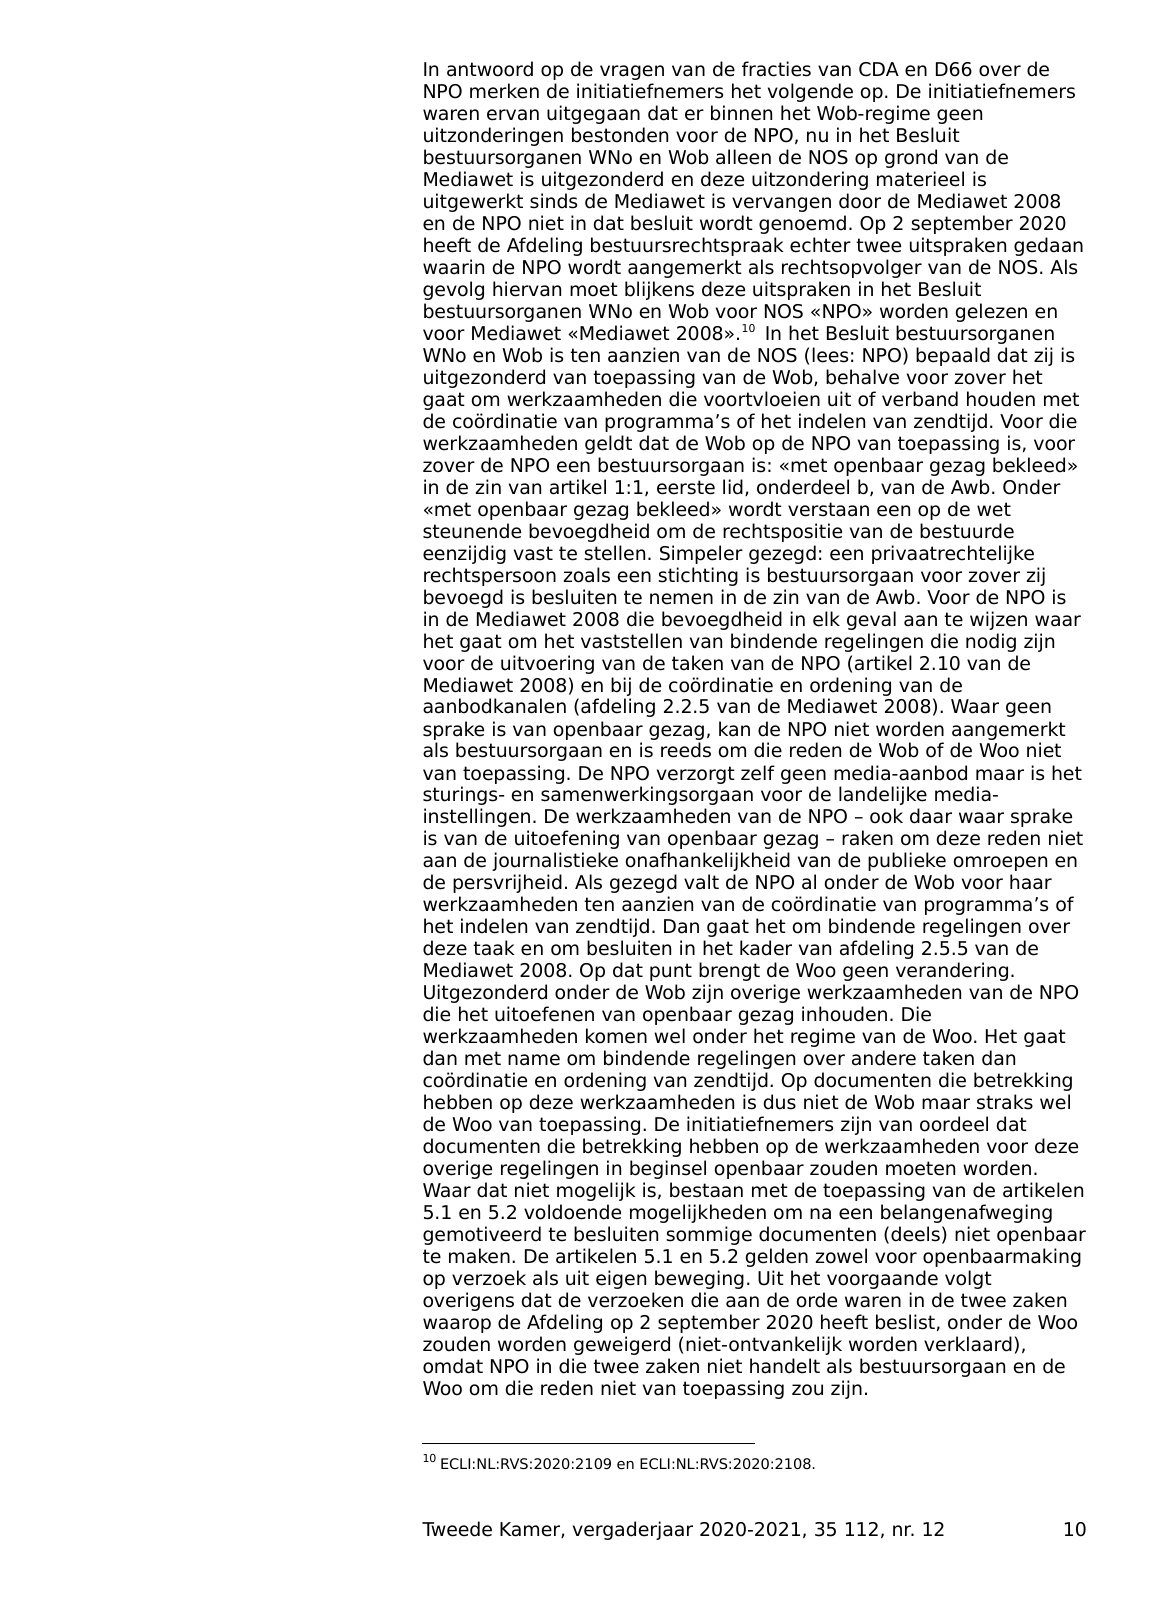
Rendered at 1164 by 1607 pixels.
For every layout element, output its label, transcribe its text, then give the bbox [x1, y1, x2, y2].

text In antwoord op de vragen van de fracties van CDA en D66 over de NPO merken de initiatiefnemers het volgende op. De initiatiefnemers waren ervan uitgegaan dat er binnen het Wob-regime geen uitzonderingen bestonden voor de NPO, nu in het Besluit bestuursorganen WNo en Wob alleen de NOS op grond van de Mediawet is uitgezonderd en deze uitzondering materieel is uitgewerkt sinds de Mediawet is vervangen door de Mediawet 2008 en de NPO niet in dat besluit wordt genoemd. Op 2 september 2020 heeft de Afdeling bestuursrechtspraak echter twee uitspraken gedaan waarin de NPO wordt aangemerkt als rechtsopvolger van de NOS. Als gevolg hiervan moet blijkens deze uitspraken in het Besluit bestuursorganen WNo en Wob voor NOS «NPO» worden gelezen en voor Mediawet «Mediawet 2008». In het Besluit bestuursorganen WNo en Wob is ten aanzien van de NOS (lees: NPO) bepaald dat zij is uitgezonderd van toepassing van de Wob, behalve voor zover het gaat om werkzaamheden die voortvloeien uit of verband houden met de coördinatie van programma’s of het indelen van zendtijd. Voor die werkzaamheden geldt dat de Wob op de NPO van toepassing is, voor zover de NPO een bestuursorgaan is: «met openbaar gezag bekleed» in de zin van artikel 1:1, eerste lid, onderdeel b, van de Awb. Onder «met openbaar gezag bekleed» wordt verstaan een op de wet steunende bevoegdheid om de rechtspositie van de bestuurde eenzijdig vast te stellen. Simpeler gezegd: een privaatrechtelijke rechtspersoon zoals een stichting is bestuursorgaan voor zover zij bevoegd is besluiten te nemen in de zin van de Awb. Voor de NPO is in de Mediawet 2008 die bevoegdheid in elk geval aan te wijzen waar het gaat om het vaststellen van bindende regelingen die nodig zijn voor de uitvoering van de taken van de NPO (artikel 2.10 van de Mediawet 2008) en bij de coördinatie en ordening van de aanbodkanalen (afdeling 2.2.5 van de Mediawet 2008). Waar geen sprake is van openbaar gezag, kan de NPO niet worden aangemerkt als bestuursorgaan en is reeds om die reden de Wob of de Woo niet van toepassing. De NPO verzorgt zelf geen media-aanbod maar is het sturings- en samenwerkingsorgaan voor de landelijke media-instellingen. De werkzaamheden van de NPO – ook daar waar sprake is van de uitoefening van openbaar gezag – raken om deze reden niet aan de journalistieke onafhankelijkheid van de publieke omroepen en de persvrijheid. Als gezegd valt de NPO al onder de Wob voor haar werkzaamheden ten aanzien van de coördinatie van programma’s of het indelen van zendtijd. Dan gaat het om bindende regelingen over deze taak en om besluiten in het kader van afdeling 2.5.5 van de Mediawet 2008. Op dat punt brengt de Woo geen verandering. Uitgezonderd onder de Wob zijn overige werkzaamheden van de NPO die het uitoefenen van openbaar gezag inhouden. Die werkzaamheden komen wel onder het regime van de Woo. Het gaat dan met name om bindende regelingen over andere taken dan coördinatie en ordening van zendtijd. Op documenten die betrekking hebben op deze werkzaamheden is dus niet de Wob maar straks wel de Woo van toepassing. De initiatiefnemers zijn van oordeel dat documenten die betrekking hebben op de werkzaamheden voor deze overige regelingen in beginsel openbaar zouden moeten worden. Waar dat niet mogelijk is, bestaan met de toepassing van de artikelen 5.1 en 5.2 voldoende mogelijkheden om na een belangenafweging gemotiveerd te besluiten sommige documenten (deels) niet openbaar te maken. De artikelen 5.1 en 5.2 gelden zowel voor openbaarmaking op verzoek als uit eigen beweging. Uit het voorgaande volgt overigens dat de verzoeken die aan de orde waren in de twee zaken waarop de Afdeling op 2 september 2020 heeft beslist, onder de Woo zouden worden geweigerd (niet-ontvankelijk worden verklaard), omdat NPO in die twee zaken niet handelt als bestuursorgaan en de Woo om die reden niet van toepassing zou zijn. [422, 59, 1087, 1400]
text ECLI:NL:RVS:2020:2109 en ECLI:NL:RVS:2020:2108. [422, 1452, 1087, 1474]
